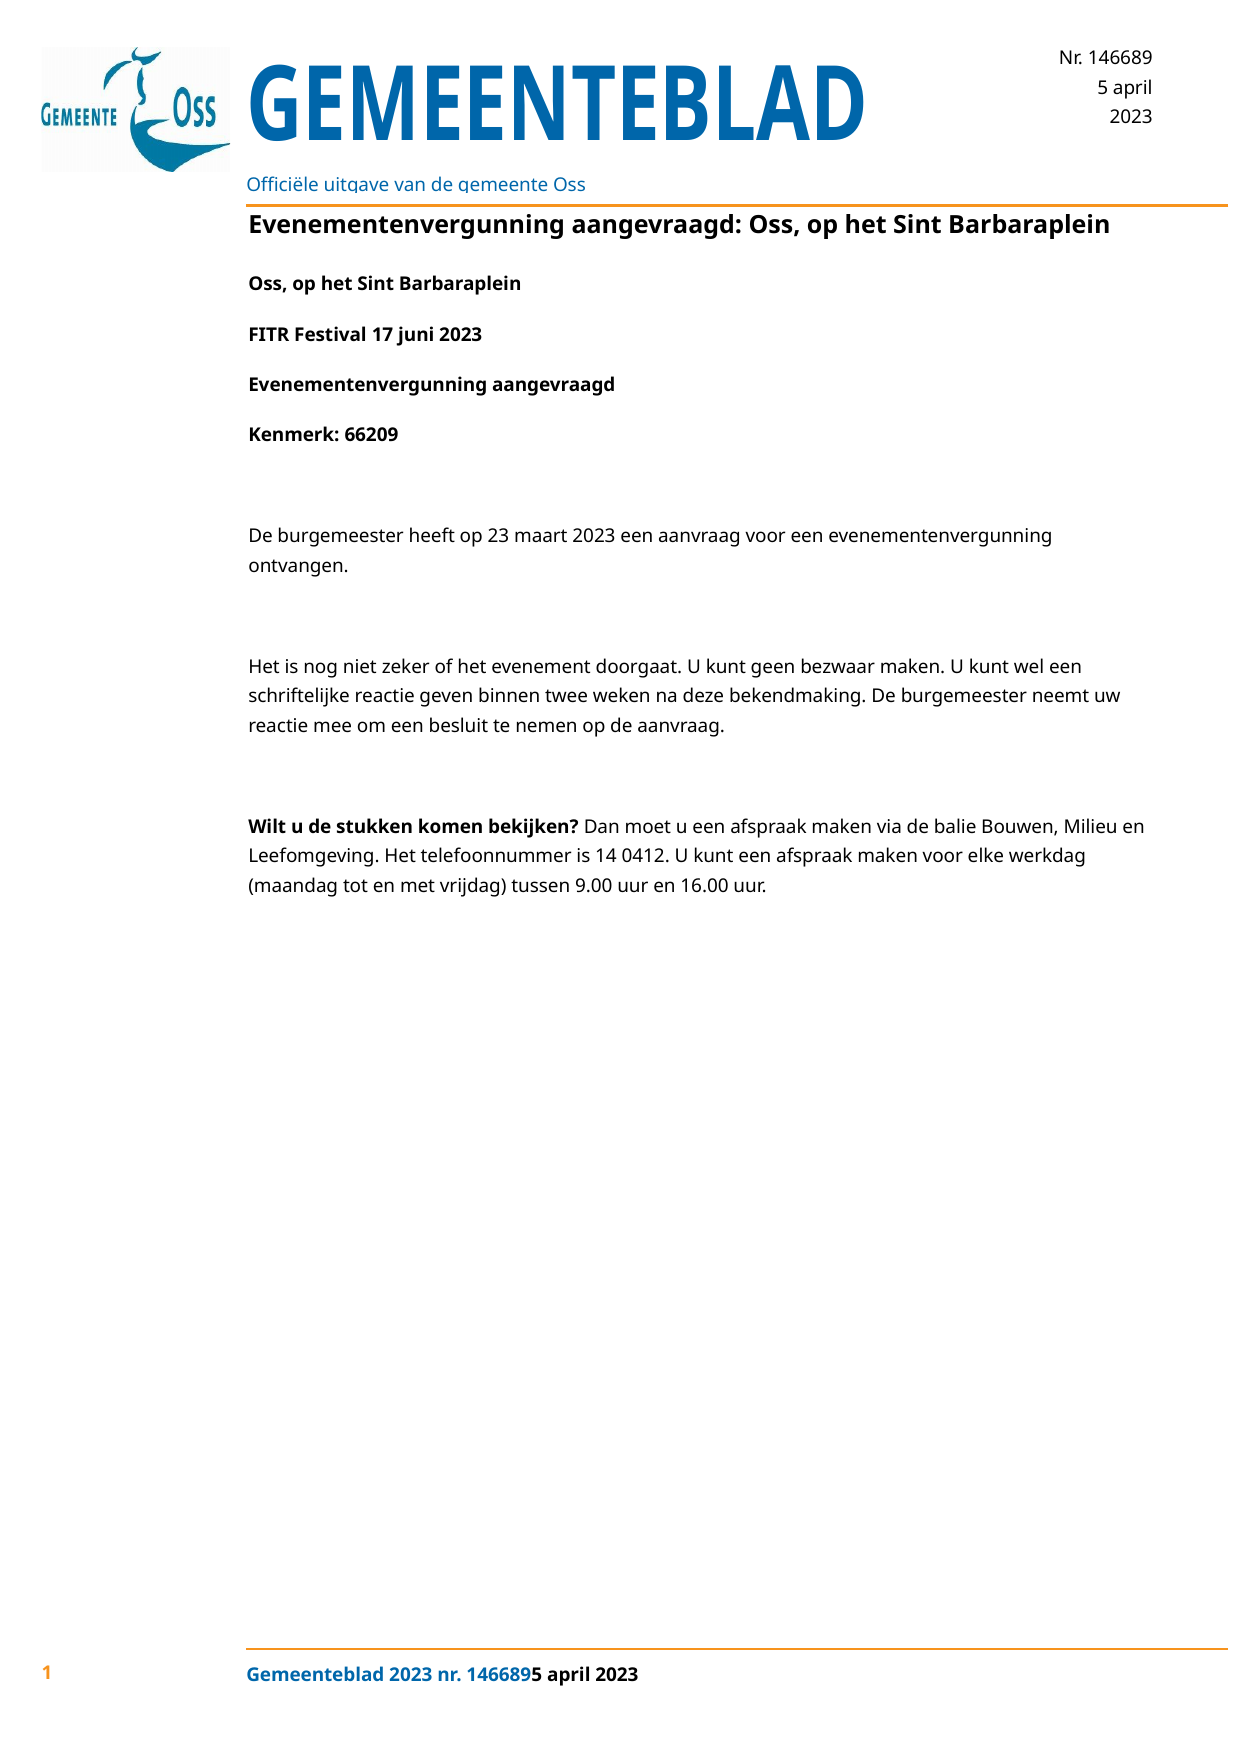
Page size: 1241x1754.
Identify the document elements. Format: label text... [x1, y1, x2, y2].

text Kenmerk: 66209 [248, 422, 1152, 447]
picture [41, 47, 231, 172]
text Wilt u de stukken komen bekijken? Dan moet u een afspraak maken via de balie Bouwen, Milieu en Leefomgeving. Het telefoonnummer is 14 0412. U kunt een afspraak maken voor elke werkdag (maandag tot en met vrijdag) tussen 9.00 uur en 16.00 uur. [248, 813, 1152, 898]
text FITR Festival 17 juni 2023 [248, 321, 1152, 346]
text Het is nog niet zeker of het evenement doorgaat. U kunt geen bezwaar maken. U kunt wel een schriftelijke reactie geven binnen twee weken na deze bekendmaking. De burgemeester neemt uw reactie mee om een besluit te nemen op de aanvraag. [248, 653, 1152, 738]
text Evenementenvergunning aangevraagd [248, 371, 1152, 397]
text De burgemeester heeft op 23 maart 2023 een aanvraag voor een evenementenvergunning ontvangen. [248, 522, 1152, 578]
text Evenementenvergunning aangevraagd: Oss, op het Sint Barbaraplein [248, 207, 1152, 241]
text Oss, op het Sint Barbaraplein [248, 270, 1152, 296]
